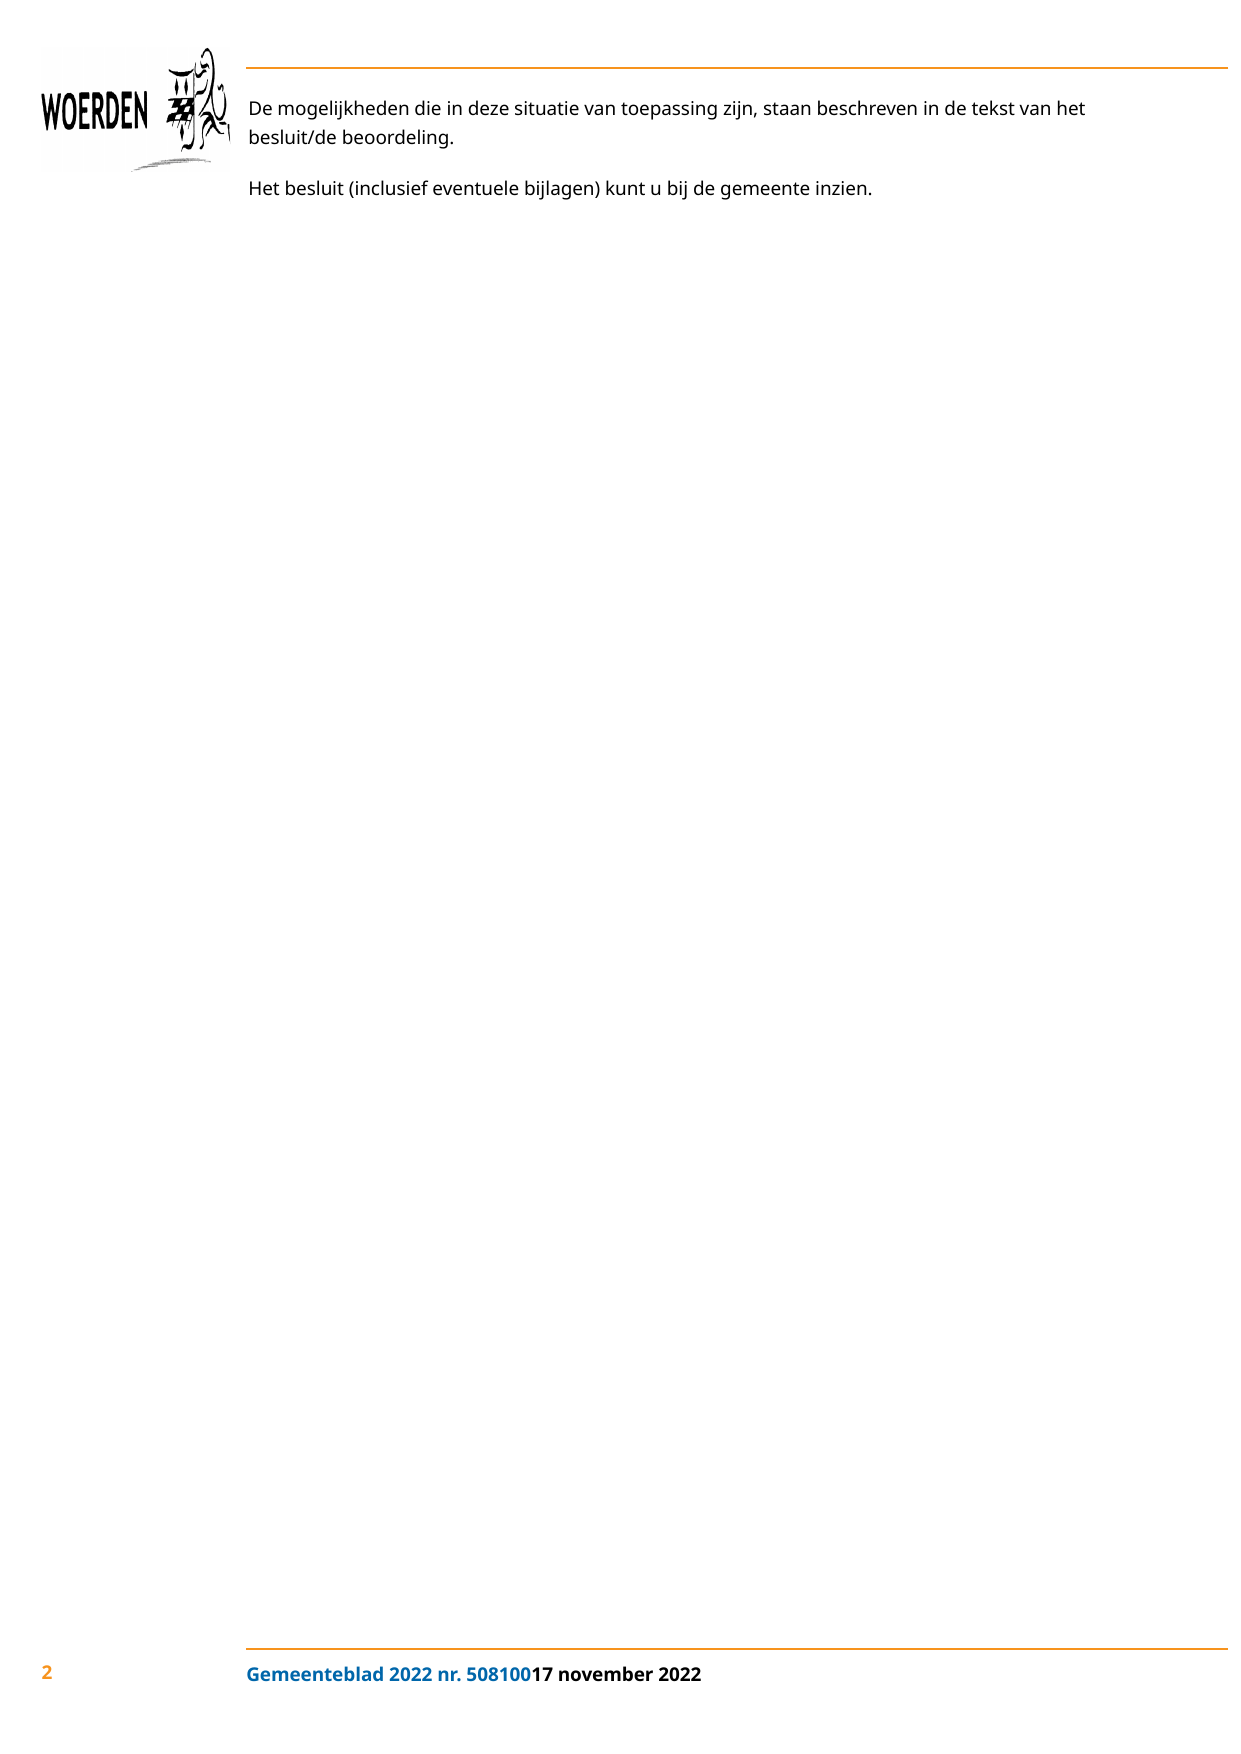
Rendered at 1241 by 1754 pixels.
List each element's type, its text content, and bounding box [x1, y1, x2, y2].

text De mogelijkheden die in deze situatie van toepassing zijn, staan beschreven in de tekst van het besluit/de beoordeling. [248, 95, 1152, 150]
picture [41, 47, 231, 172]
text Het besluit (inclusief eventuele bijlagen) kunt u bij de gemeente inzien. [248, 175, 1152, 201]
